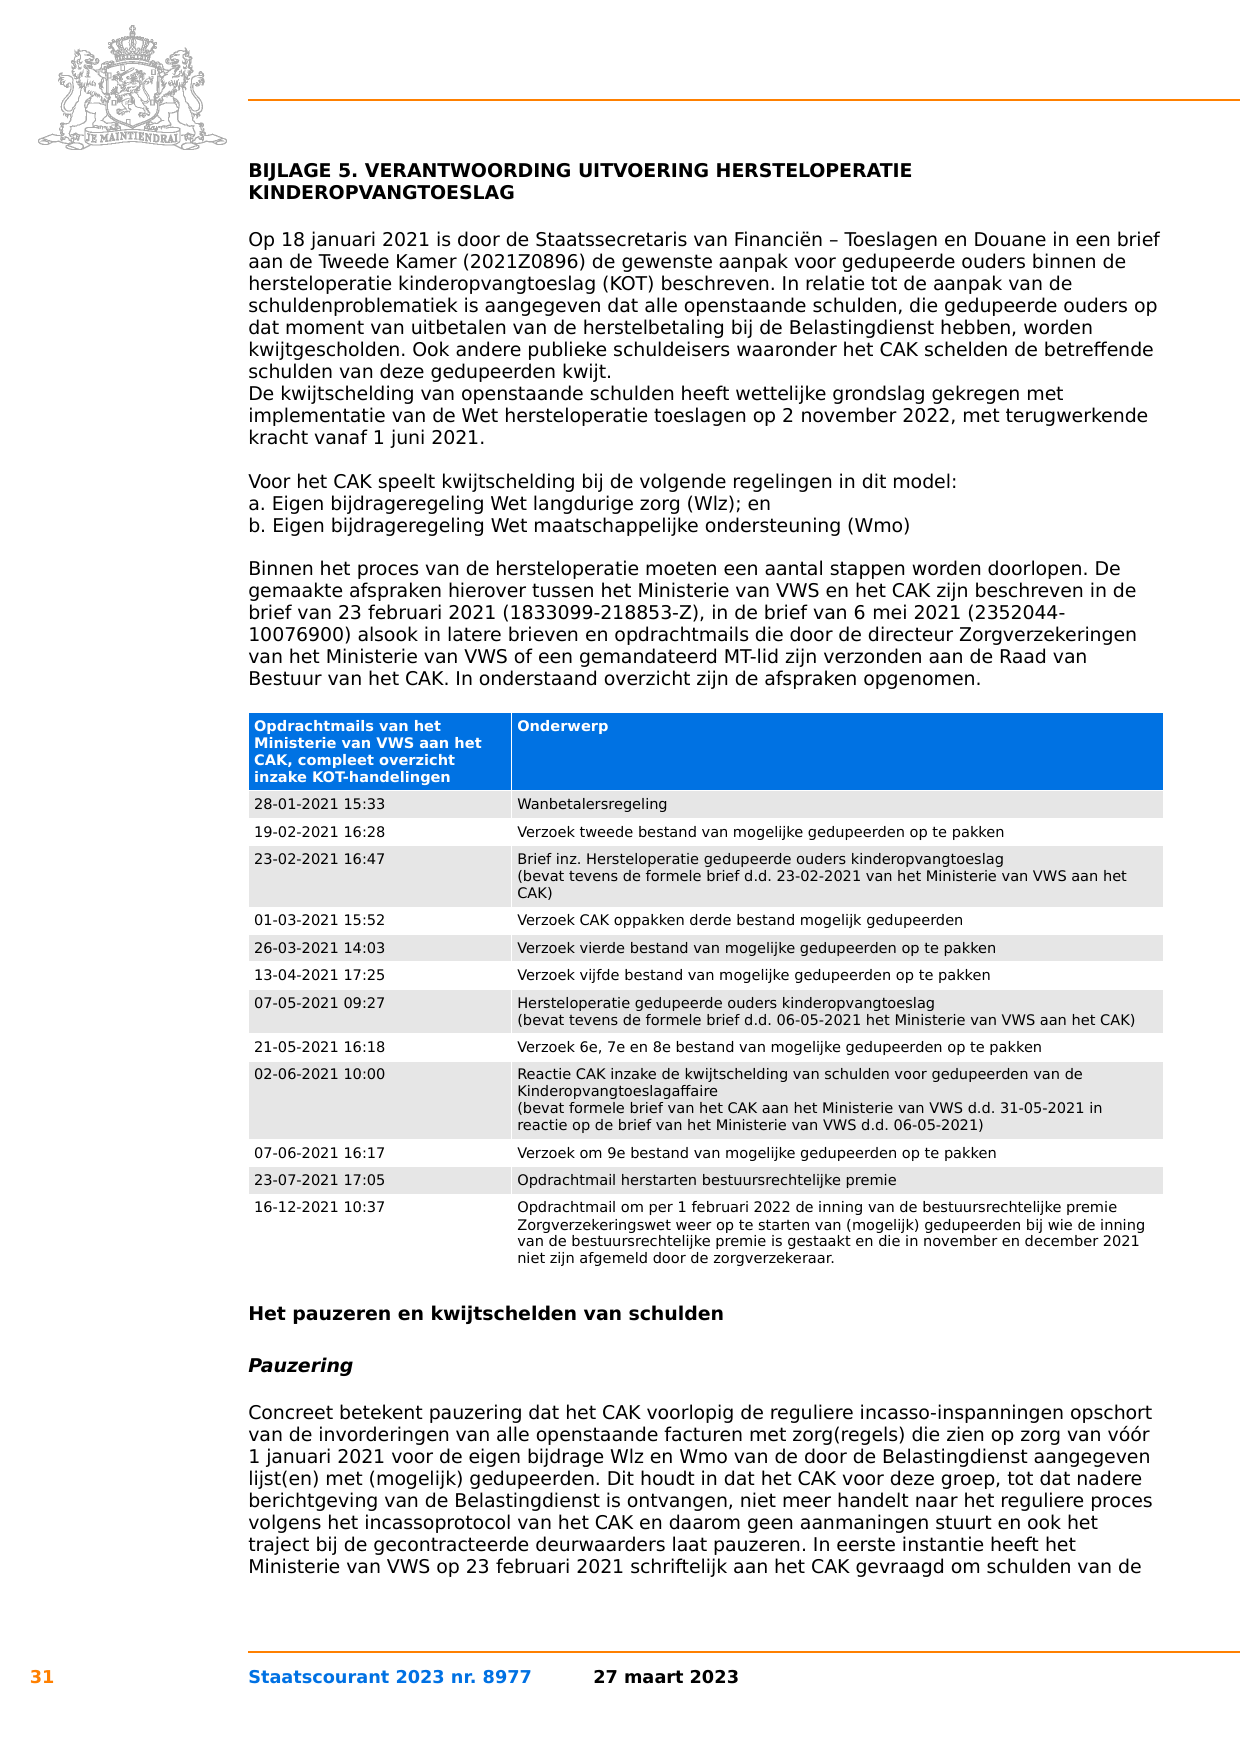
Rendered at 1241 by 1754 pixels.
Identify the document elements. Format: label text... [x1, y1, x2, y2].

table_cell Verzoek vierde bestand van mogelijke gedupeerden op te pakken [512, 935, 1163, 961]
table_cell Reactie CAK inzake de kwijtschelding van schulden voor gedupeerden van de Kinderopvangtoeslagaffaire (bevat formele brief van het CAK aan het Ministerie van VWS d.d. 31-05-2021 in reactie op de brief van het Ministerie van VWS d.d. 06-05-2021) [512, 1062, 1163, 1139]
table_cell 02-06-2021 10:00 [249, 1062, 511, 1139]
table_cell 26-03-2021 14:03 [249, 935, 511, 961]
text Op 18 januari 2021 is door de Staatssecretaris van Financiën – Toeslagen en Douane in een brief aan de Tweede Kamer (2021Z0896) de gewenste aanpak voor gedupeerde ouders binnen de hersteloperatie kinderopvangtoeslag (KOT) beschreven. In relatie tot de aanpak van de schuldenproblematiek is aangegeven dat alle openstaande schulden, die gedupeerde ouders op dat moment van uitbetalen van de herstelbetaling bij de Belastingdienst hebben, worden kwijtgescholden. Ook andere publieke schuldeisers waaronder het CAK schelden de betreffende schulden van deze gedupeerden kwijt. [248, 229, 1163, 383]
table_cell 07-06-2021 16:17 [249, 1140, 511, 1166]
table_header Onderwerp [512, 713, 1163, 790]
text De kwijtschelding van openstaande schulden heeft wettelijke grondslag gekregen met implementatie van de Wet hersteloperatie toeslagen op 2 november 2022, met terugwerkende kracht vanaf 1 juni 2021. [248, 383, 1163, 449]
table_cell 16-12-2021 10:37 [249, 1195, 511, 1272]
table_cell Hersteloperatie gedupeerde ouders kinderopvangtoeslag (bevat tevens de formele brief d.d. 06-05-2021 het Ministerie van VWS aan het CAK) [512, 990, 1163, 1033]
table_cell 07-05-2021 09:27 [249, 990, 511, 1033]
table_header Opdrachtmails van het Ministerie van VWS aan het CAK, compleet overzicht inzake KOT-handelingen [249, 713, 511, 790]
table_cell Verzoek vijfde bestand van mogelijke gedupeerden op te pakken [512, 963, 1163, 989]
table_cell Verzoek CAK oppakken derde bestand mogelijk gedupeerden [512, 908, 1163, 934]
table_cell 13-04-2021 17:25 [249, 963, 511, 989]
text b. Eigen bijdrageregeling Wet maatschappelijke ondersteuning (Wmo) [248, 514, 1163, 536]
table_cell 23-07-2021 17:05 [249, 1167, 511, 1194]
table_cell 19-02-2021 16:28 [249, 819, 511, 845]
table_cell 01-03-2021 15:52 [249, 908, 511, 934]
table_cell Verzoek om 9e bestand van mogelijke gedupeerden op te pakken [512, 1140, 1163, 1166]
text Voor het CAK speelt kwijtschelding bij de volgende regelingen in dit model: [248, 471, 1163, 492]
table_cell Verzoek tweede bestand van mogelijke gedupeerden op te pakken [512, 819, 1163, 845]
table_cell Opdrachtmail herstarten bestuursrechtelijke premie [512, 1167, 1163, 1194]
table_cell Brief inz. Hersteloperatie gedupeerde ouders kinderopvangtoeslag (bevat tevens de formele brief d.d. 23-02-2021 van het Ministerie van VWS aan het CAK) [512, 846, 1163, 907]
subtitle BIJLAGE 5. VERANTWOORDING UITVOERING HERSTELOPERATIE KINDEROPVANGTOESLAG [248, 160, 1163, 204]
picture [38, 25, 227, 150]
table_cell Wanbetalersregeling [512, 791, 1163, 818]
table_cell 28-01-2021 15:33 [249, 791, 511, 818]
table_cell Verzoek 6e, 7e en 8e bestand van mogelijke gedupeerden op te pakken [512, 1034, 1163, 1061]
subtitle Pauzering [248, 1355, 1163, 1377]
table_cell 23-02-2021 16:47 [249, 846, 511, 907]
subtitle Het pauzeren en kwijtschelden van schulden [248, 1303, 1163, 1325]
table_cell Opdrachtmail om per 1 februari 2022 de inning van de bestuursrechtelijke premie Zorgverzekeringswet weer op te starten van (mogelijk) gedupeerden bij wie de inning van de bestuursrechtelijke premie is gestaakt en die in november en december 2021 niet zijn afgemeld door de zorgverzekeraar. [512, 1195, 1163, 1272]
text a. Eigen bijdrageregeling Wet langdurige zorg (Wlz); en [248, 492, 1163, 514]
text Binnen het proces van de hersteloperatie moeten een aantal stappen worden doorlopen. De gemaakte afspraken hierover tussen het Ministerie van VWS en het CAK zijn beschreven in de brief van 23 februari 2021 (1833099-218853-Z), in de brief van 6 mei 2021 (2352044-10076900) alsook in latere brieven en opdrachtmails die door de directeur Zorgverzekeringen van het Ministerie van VWS of een gemandateerd MT-lid zijn verzonden aan de Raad van Bestuur van het CAK. In onderstaand overzicht zijn de afspraken opgenomen. [248, 558, 1163, 690]
text Concreet betekent pauzering dat het CAK voorlopig de reguliere incasso-inspanningen opschort van de invorderingen van alle openstaande facturen met zorg(regels) die zien op zorg van vóór 1 januari 2021 voor de eigen bijdrage Wlz en Wmo van de door de Belastingdienst aangegeven lijst(en) met (mogelijk) gedupeerden. Dit houdt in dat het CAK voor deze groep, tot dat nadere berichtgeving van de Belastingdienst is ontvangen, niet meer handelt naar het reguliere proces volgens het incassoprotocol van het CAK en daarom geen aanmaningen stuurt en ook het traject bij de gecontracteerde deurwaarders laat pauzeren. In eerste instantie heeft het Ministerie van VWS op 23 februari 2021 schriftelijk aan het CAK gevraagd om schulden van de [248, 1402, 1163, 1578]
table_cell 21-05-2021 16:18 [249, 1034, 511, 1061]
